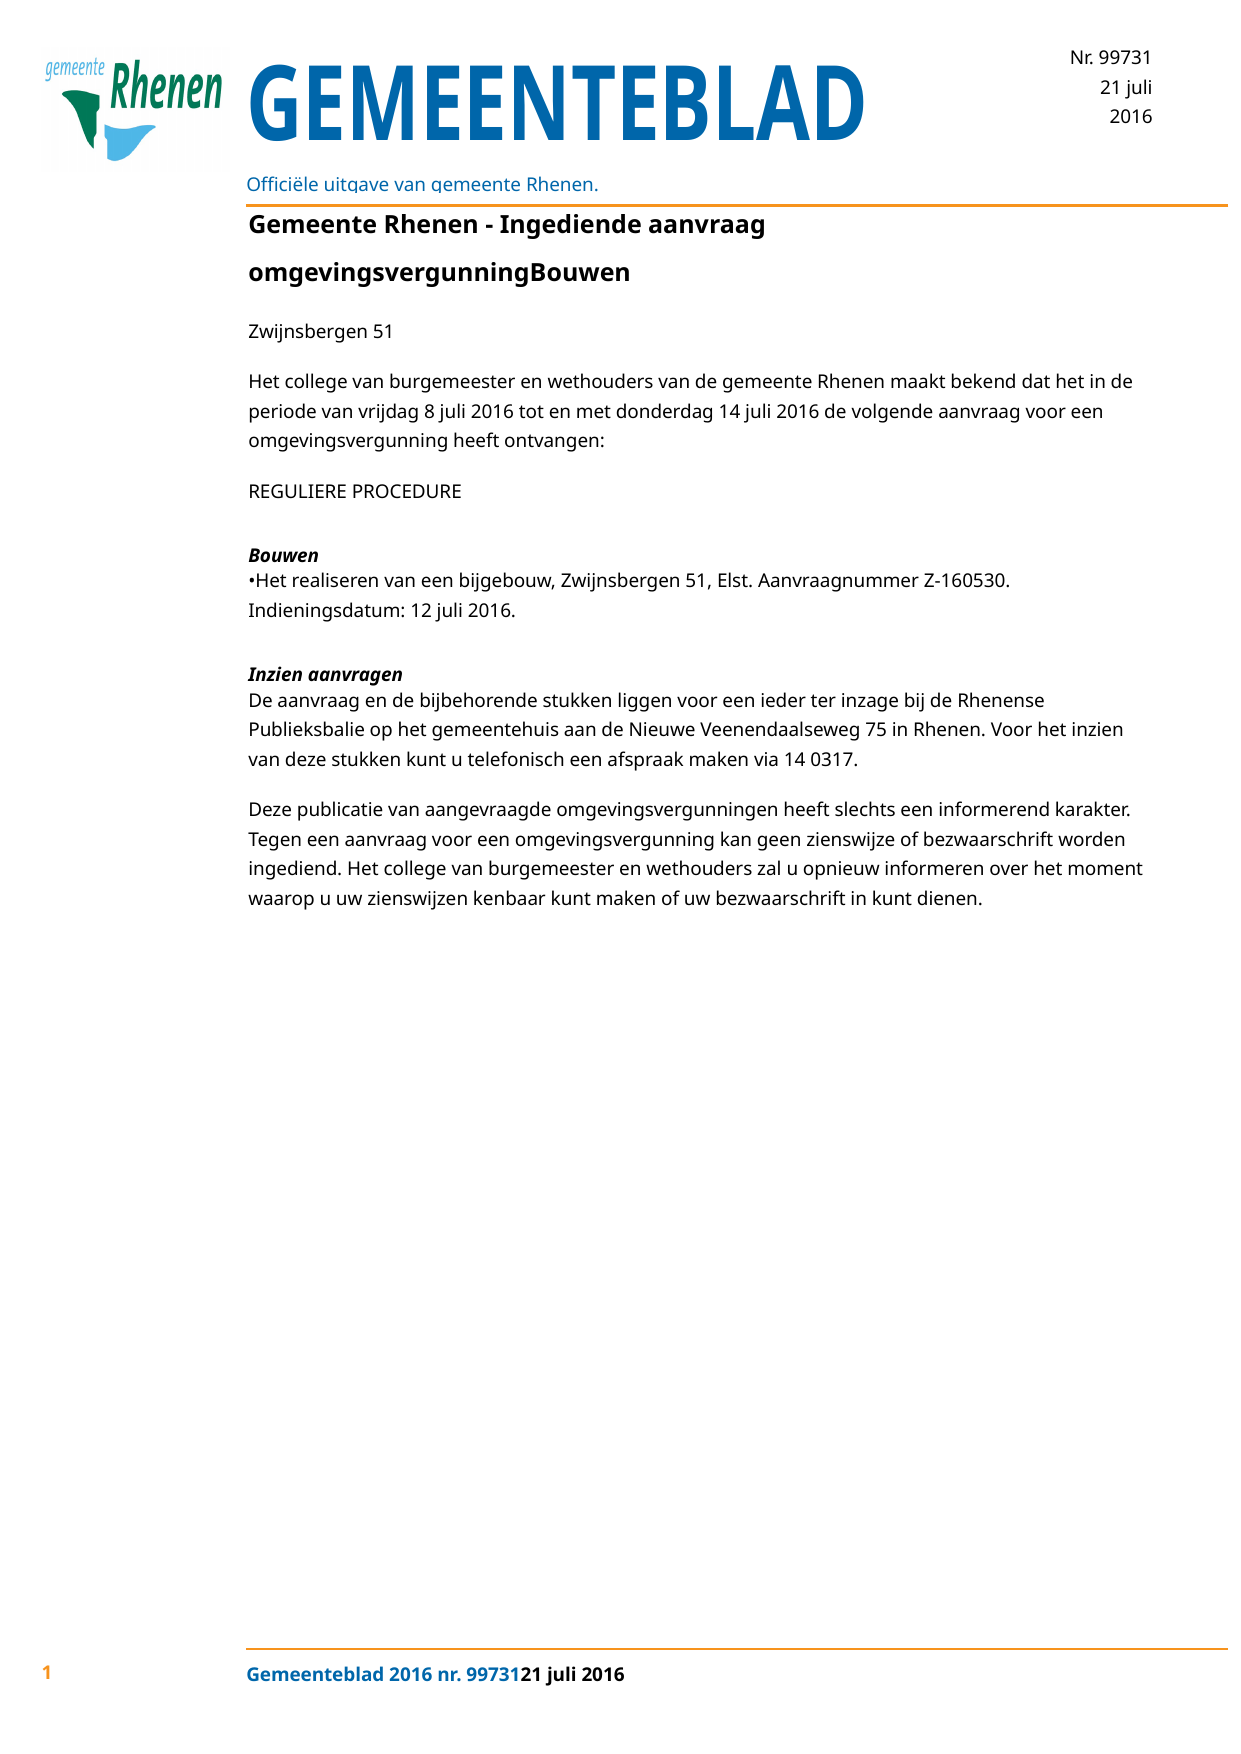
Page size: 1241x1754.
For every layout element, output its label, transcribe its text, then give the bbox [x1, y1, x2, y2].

text De aanvraag en de bijbehorende stukken liggen voor een ieder ter inzage bij de Rhenense Publieksbalie op het gemeentehuis aan de Nieuwe Veenendaalseweg 75 in Rhenen. Voor het inzien van deze stukken kunt u telefonisch een afspraak maken via 14 0317. [248, 687, 1152, 772]
text Het college van burgemeester en wethouders van de gemeente Rhenen maakt bekend dat het in de periode van vrijdag 8 juli 2016 tot en met donderdag 14 juli 2016 de volgende aanvraag voor een omgevingsvergunning heeft ontvangen: [248, 368, 1152, 453]
text Deze publicatie van aangevraagde omgevingsvergunningen heeft slechts een informerend karakter. Tegen een aanvraag voor een omgevingsvergunning kan geen zienswijze of bezwaarschrift worden ingediend. Het college van burgemeester en wethouders zal u opnieuw informeren over het moment waarop u uw zienswijzen kenbaar kunt maken of uw bezwaarschrift in kunt dienen. [248, 796, 1152, 911]
text •Het realiseren van een bijgebouw, Zwijnsbergen 51, Elst. Aanvraagnummer Z-160530. Indieningsdatum: 12 juli 2016. [248, 568, 1152, 623]
text Gemeente Rhenen - Ingediende aanvraag omgevingsvergunningBouwen [248, 207, 1152, 288]
text REGULIERE PROCEDURE [248, 478, 1152, 504]
picture [41, 47, 231, 172]
text Bouwen [248, 542, 1152, 568]
text Inzien aanvragen [248, 661, 1152, 687]
text Zwijnsbergen 51 [248, 318, 1152, 344]
